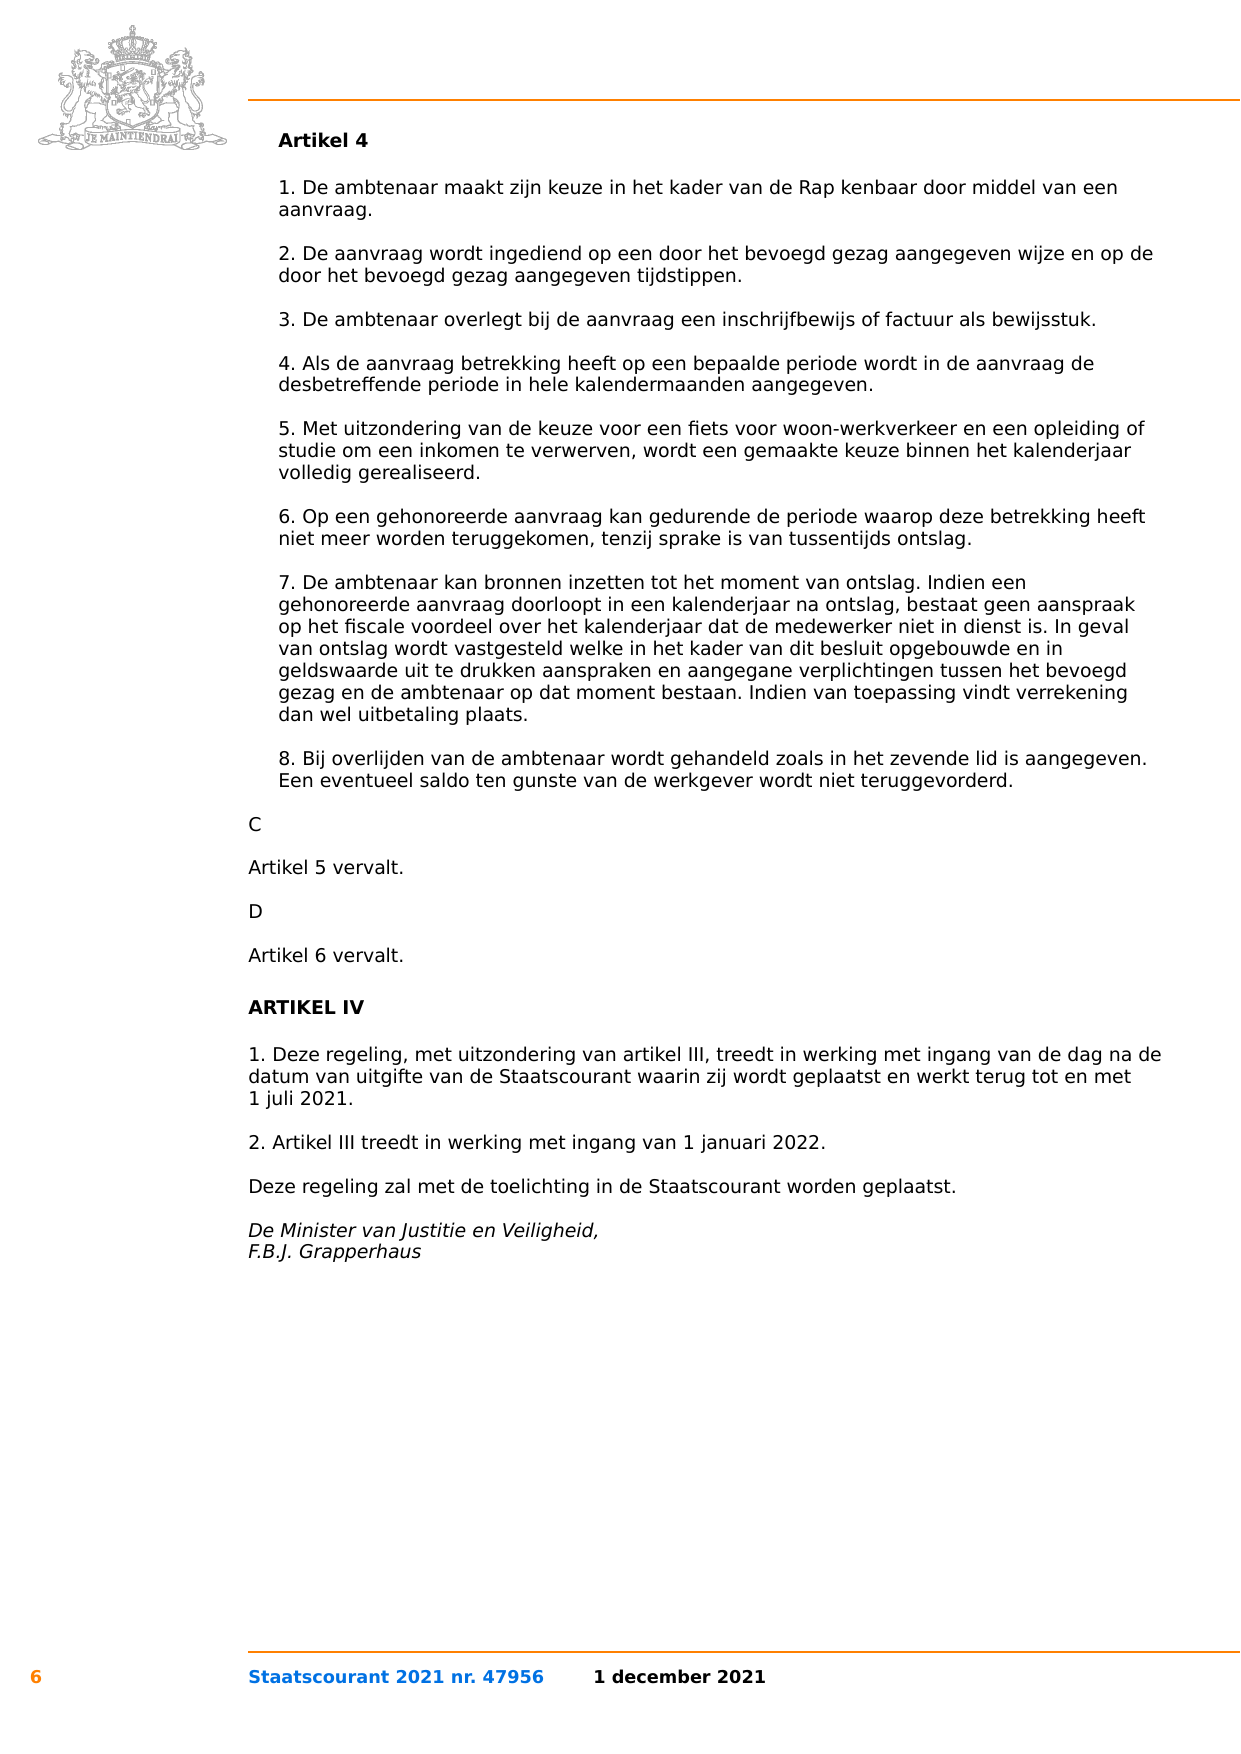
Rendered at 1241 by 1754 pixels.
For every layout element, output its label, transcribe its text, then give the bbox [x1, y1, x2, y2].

text D [248, 901, 1163, 923]
text 7. De ambtenaar kan bronnen inzetten tot het moment van ontslag. Indien een gehonoreerde aanvraag doorloopt in een kalenderjaar na ontslag, bestaat geen aanspraak op het fiscale voordeel over het kalenderjaar dat de medewerker niet in dienst is. In geval van ontslag wordt vastgesteld welke in het kader van dit besluit opgebouwde en in geldswaarde uit te drukken aanspraken en aangegane verplichtingen tussen het bevoegd gezag en de ambtenaar op dat moment bestaan. Indien van toepassing vindt verrekening dan wel uitbetaling plaats. [278, 572, 1163, 726]
picture [38, 25, 227, 150]
subtitle ARTIKEL IV [248, 997, 1163, 1019]
text Artikel 6 vervalt. [248, 945, 1163, 967]
text Deze regeling zal met de toelichting in de Staatscourant worden geplaatst. [248, 1176, 1163, 1198]
text 8. Bij overlijden van de ambtenaar wordt gehandeld zoals in het zevende lid is aangegeven. Een eventueel saldo ten gunste van de werkgever wordt niet teruggevorderd. [278, 748, 1163, 792]
text De Minister van Justitie en Veiligheid, F.B.J. Grapperhaus [248, 1219, 1163, 1263]
text 2. De aanvraag wordt ingediend op een door het bevoegd gezag aangegeven wijze en op de door het bevoegd gezag aangegeven tijdstippen. [278, 243, 1163, 287]
text C [248, 813, 1163, 835]
subtitle Artikel 4 [278, 130, 1163, 152]
text 6. Op een gehonoreerde aanvraag kan gedurende de periode waarop deze betrekking heeft niet meer worden teruggekomen, tenzij sprake is van tussentijds ontslag. [278, 506, 1163, 550]
text 2. Artikel III treedt in werking met ingang van 1 januari 2022. [248, 1132, 1163, 1154]
text 1. De ambtenaar maakt zijn keuze in het kader van de Rap kenbaar door middel van een aanvraag. [278, 177, 1163, 221]
text 1. Deze regeling, met uitzondering van artikel III, treedt in werking met ingang van de dag na de datum van uitgifte van de Staatscourant waarin zij wordt geplaatst en werkt terug tot en met 1 juli 2021. [248, 1044, 1163, 1110]
text 4. Als de aanvraag betrekking heeft op een bepaalde periode wordt in de aanvraag de desbetreffende periode in hele kalendermaanden aangegeven. [278, 352, 1163, 396]
text Artikel 5 vervalt. [248, 857, 1163, 879]
text 3. De ambtenaar overlegt bij de aanvraag een inschrijfbewijs of factuur als bewijsstuk. [278, 308, 1163, 331]
text 5. Met uitzondering van de keuze voor een fiets voor woon-werkverkeer en een opleiding of studie om een inkomen te verwerven, wordt een gemaakte keuze binnen het kalenderjaar volledig gerealiseerd. [278, 418, 1163, 484]
